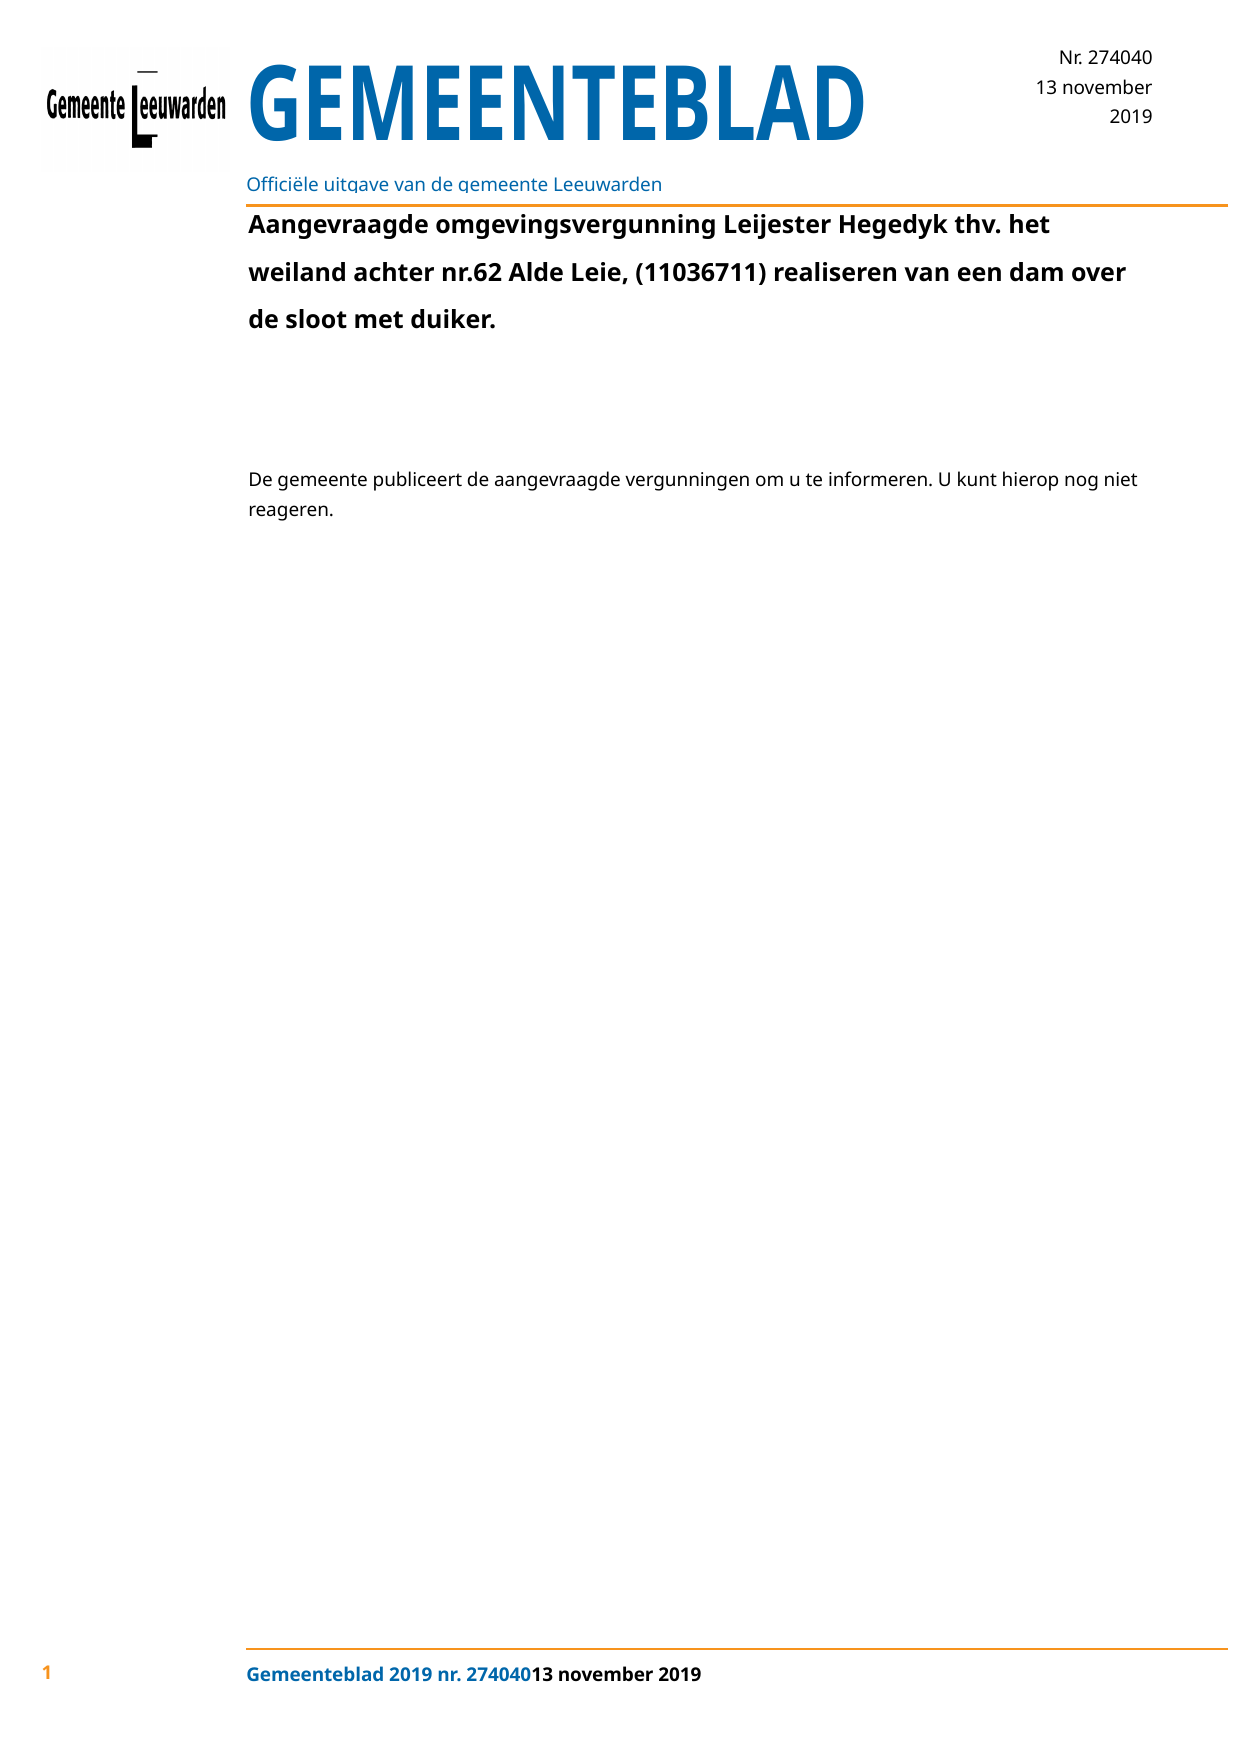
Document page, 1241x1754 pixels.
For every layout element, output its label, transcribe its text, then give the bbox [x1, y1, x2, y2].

text De gemeente publiceert de aangevraagde vergunningen om u te informeren. U kunt hierop nog niet reageren. [248, 466, 1152, 522]
picture [41, 47, 231, 172]
text Aangevraagde omgevingsvergunning Leijester Hegedyk thv. het weiland achter nr.62 Alde Leie, (11036711) realiseren van een dam over de sloot met duiker. [248, 207, 1152, 336]
